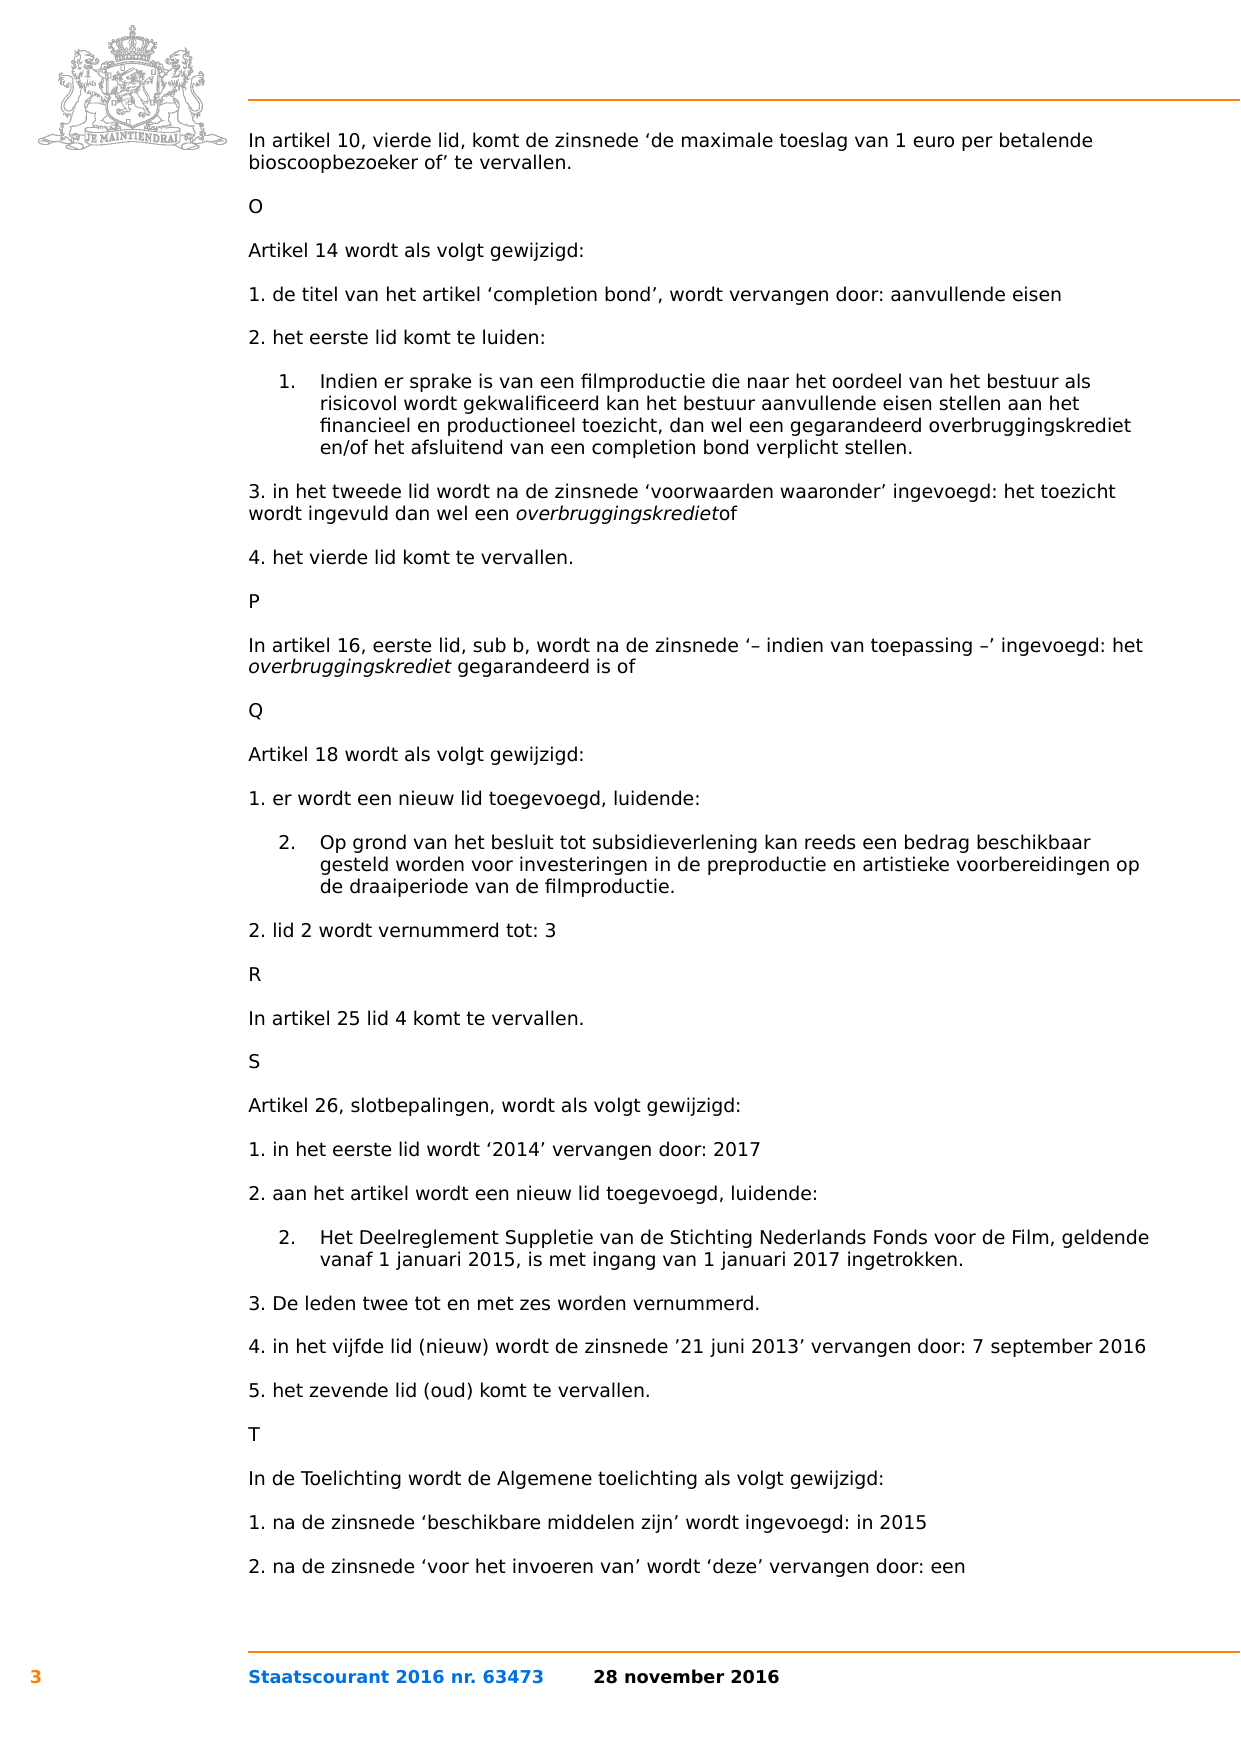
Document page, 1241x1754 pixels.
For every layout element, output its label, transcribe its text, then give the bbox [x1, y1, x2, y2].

text 2. het eerste lid komt te luiden: [248, 327, 1163, 349]
text 3. De leden twee tot en met zes worden vernummerd. [248, 1292, 1163, 1314]
text S [248, 1051, 1163, 1073]
text P [248, 591, 1163, 613]
text 2. lid 2 wordt vernummerd tot: 3 [248, 920, 1163, 942]
text 2. na de zinsnede ‘voor het invoeren van’ wordt ‘deze’ vervangen door: een [248, 1556, 1163, 1578]
text 4. het vierde lid komt te vervallen. [248, 547, 1163, 569]
text 3. in het tweede lid wordt na de zinsnede ‘voorwaarden waaronder’ ingevoegd: het toezicht wordt ingevuld dan wel een overbruggingskredietof [248, 481, 1163, 525]
picture [38, 25, 227, 150]
text 2. Op grond van het besluit tot subsidieverlening kan reeds een bedrag beschikbaar gesteld worden voor investeringen in de preproductie en artistieke voorbereidingen op de draaiperiode van de filmproductie. [278, 832, 1163, 898]
text In de Toelichting wordt de Algemene toelichting als volgt gewijzigd: [248, 1468, 1163, 1490]
text In artikel 10, vierde lid, komt de zinsnede ‘de maximale toeslag van 1 euro per betalende bioscoopbezoeker of’ te vervallen. [248, 130, 1163, 174]
text 1. in het eerste lid wordt ‘2014’ vervangen door: 2017 [248, 1139, 1163, 1161]
text Artikel 18 wordt als volgt gewijzigd: [248, 744, 1163, 766]
text 2. aan het artikel wordt een nieuw lid toegevoegd, luidende: [248, 1183, 1163, 1205]
text O [248, 196, 1163, 218]
text In artikel 16, eerste lid, sub b, wordt na de zinsnede ‘– indien van toepassing –’ ingevoegd: het overbruggingskrediet gegarandeerd is of [248, 634, 1163, 678]
text 4. in het vijfde lid (nieuw) wordt de zinsnede ’21 juni 2013’ vervangen door: 7 september 2016 [248, 1336, 1163, 1358]
text Q [248, 700, 1163, 722]
text In artikel 25 lid 4 komt te vervallen. [248, 1007, 1163, 1029]
text 1. de titel van het artikel ‘completion bond’, wordt vervangen door: aanvullende eisen [248, 283, 1163, 305]
text Artikel 14 wordt als volgt gewijzigd: [248, 239, 1163, 262]
text 1. er wordt een nieuw lid toegevoegd, luidende: [248, 788, 1163, 810]
text 5. het zevende lid (oud) komt te vervallen. [248, 1380, 1163, 1402]
text 1. na de zinsnede ‘beschikbare middelen zijn’ wordt ingevoegd: in 2015 [248, 1512, 1163, 1534]
text T [248, 1424, 1163, 1446]
text 2. Het Deelreglement Suppletie van de Stichting Nederlands Fonds voor de Film, geldende vanaf 1 januari 2015, is met ingang van 1 januari 2017 ingetrokken. [278, 1227, 1163, 1271]
text Artikel 26, slotbepalingen, wordt als volgt gewijzigd: [248, 1095, 1163, 1117]
text R [248, 963, 1163, 986]
text 1. Indien er sprake is van een filmproductie die naar het oordeel van het bestuur als risicovol wordt gekwalificeerd kan het bestuur aanvullende eisen stellen aan het financieel en productioneel toezicht, dan wel een gegarandeerd overbruggingskrediet en/of het afsluitend van een completion bond verplicht stellen. [278, 371, 1163, 459]
